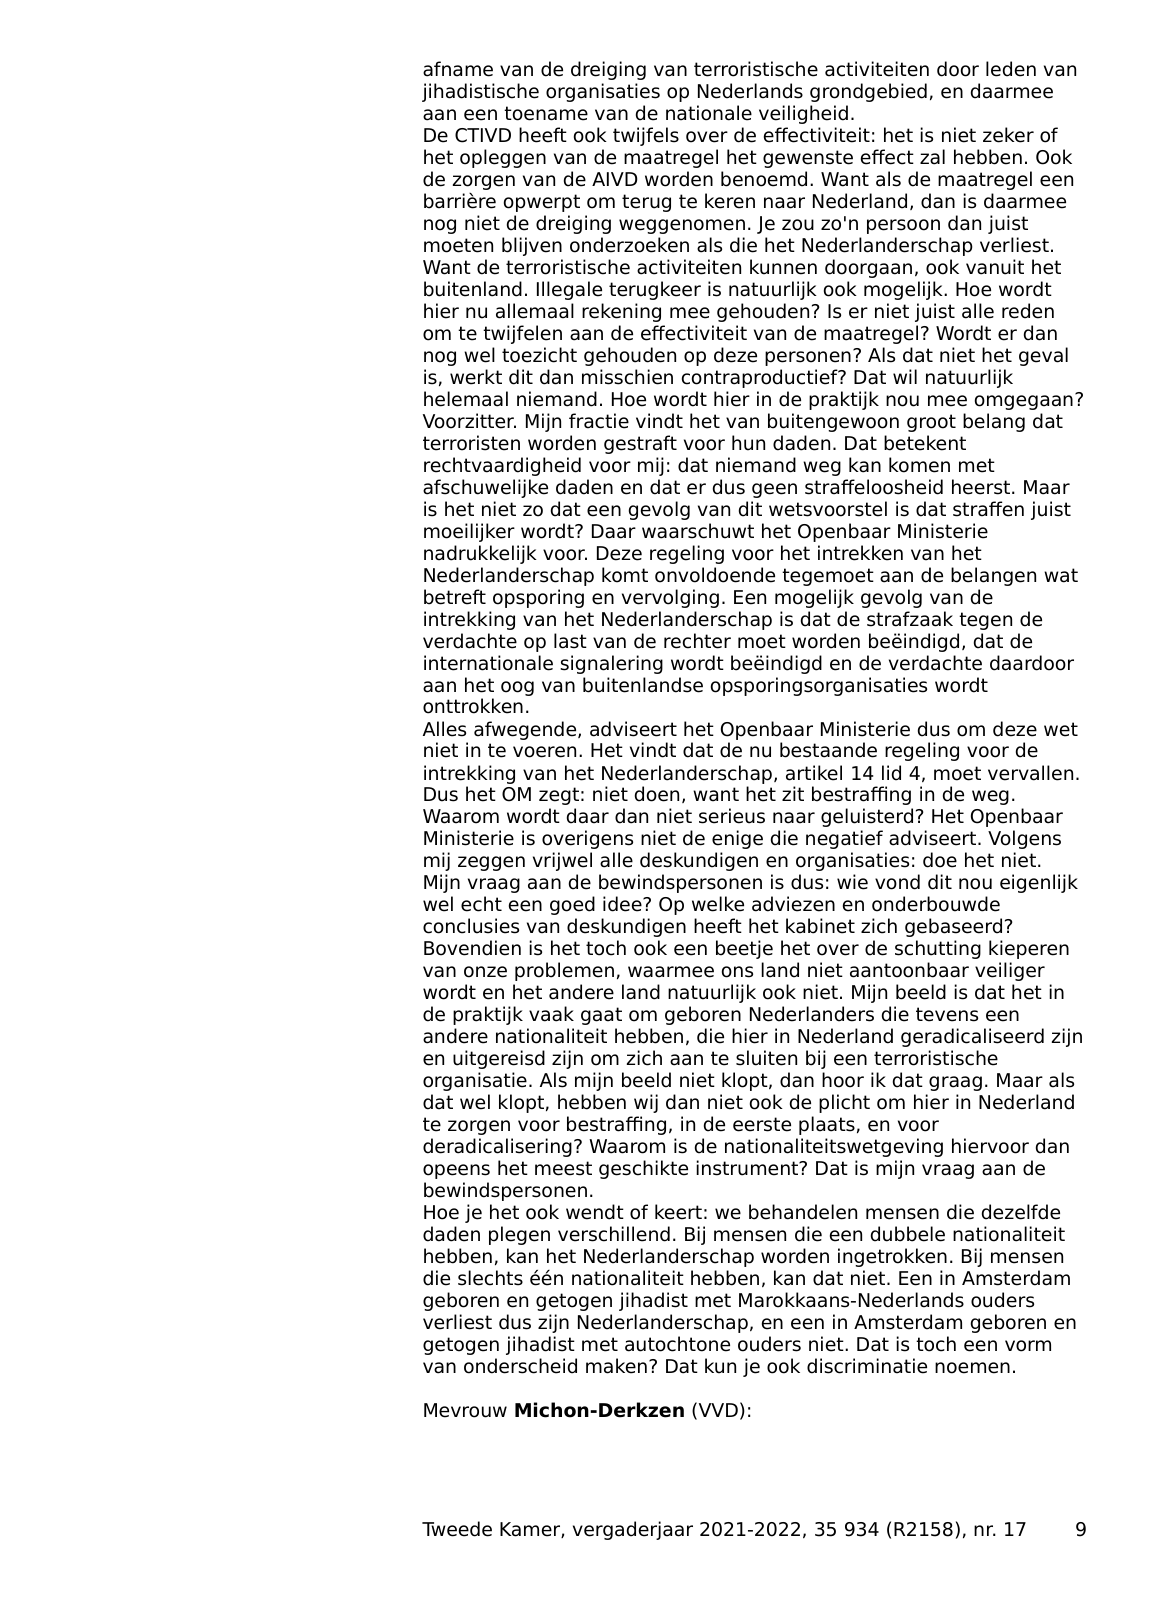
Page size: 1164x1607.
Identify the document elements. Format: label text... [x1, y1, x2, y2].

text Alles afwegende, adviseert het Openbaar Ministerie dus om deze wet niet in te voeren. Het vindt dat de nu bestaande regeling voor de intrekking van het Nederlanderschap, artikel 14 lid 4, moet vervallen. Dus het OM zegt: niet doen, want het zit bestraffing in de weg. Waarom wordt daar dan niet serieus naar geluisterd? Het Openbaar Ministerie is overigens niet de enige die negatief adviseert. Volgens mij zeggen vrijwel alle deskundigen en organisaties: doe het niet. Mijn vraag aan de bewindspersonen is dus: wie vond dit nou eigenlijk wel echt een goed idee? Op welke adviezen en onderbouwde conclusies van deskundigen heeft het kabinet zich gebaseerd? [422, 718, 1087, 938]
text Mevrouw Michon-Derkzen (VVD): [422, 1400, 1087, 1422]
text Bovendien is het toch ook een beetje het over de schutting kieperen van onze problemen, waarmee ons land niet aantoonbaar veiliger wordt en het andere land natuurlijk ook niet. Mijn beeld is dat het in de praktijk vaak gaat om geboren Nederlanders die tevens een andere nationaliteit hebben, die hier in Nederland geradicaliseerd zijn en uitgereisd zijn om zich aan te sluiten bij een terroristische organisatie. Als mijn beeld niet klopt, dan hoor ik dat graag. Maar als dat wel klopt, hebben wij dan niet ook de plicht om hier in Nederland te zorgen voor bestraffing, in de eerste plaats, en voor deradicalisering? Waarom is de nationaliteitswetgeving hiervoor dan opeens het meest geschikte instrument? Dat is mijn vraag aan de bewindspersonen. [422, 938, 1087, 1202]
text Voorzitter. Mijn fractie vindt het van buitengewoon groot belang dat terroristen worden gestraft voor hun daden. Dat betekent rechtvaardigheid voor mij: dat niemand weg kan komen met afschuwelijke daden en dat er dus geen straffeloosheid heerst. Maar is het niet zo dat een gevolg van dit wetsvoorstel is dat straffen juist moeilijker wordt? Daar waarschuwt het Openbaar Ministerie nadrukkelijk voor. Deze regeling voor het intrekken van het Nederlanderschap komt onvoldoende tegemoet aan de belangen wat betreft opsporing en vervolging. Een mogelijk gevolg van de intrekking van het Nederlanderschap is dat de strafzaak tegen de verdachte op last van de rechter moet worden beëindigd, dat de internationale signalering wordt beëindigd en de verdachte daardoor aan het oog van buitenlandse opsporingsorganisaties wordt onttrokken. [422, 411, 1087, 718]
text Hoe je het ook wendt of keert: we behandelen mensen die dezelfde daden plegen verschillend. Bij mensen die een dubbele nationaliteit hebben, kan het Nederlanderschap worden ingetrokken. Bij mensen die slechts één nationaliteit hebben, kan dat niet. Een in Amsterdam geboren en getogen jihadist met Marokkaans-Nederlands ouders verliest dus zijn Nederlanderschap, en een in Amsterdam geboren en getogen jihadist met autochtone ouders niet. Dat is toch een vorm van onderscheid maken? Dat kun je ook discriminatie noemen. [422, 1202, 1087, 1378]
text afname van de dreiging van terroristische activiteiten door leden van jihadistische organisaties op Nederlands grondgebied, en daarmee aan een toename van de nationale veiligheid. [422, 59, 1087, 125]
text De CTIVD heeft ook twijfels over de effectiviteit: het is niet zeker of het opleggen van de maatregel het gewenste effect zal hebben. Ook de zorgen van de AIVD worden benoemd. Want als de maatregel een barrière opwerpt om terug te keren naar Nederland, dan is daarmee nog niet de dreiging weggenomen. Je zou zo'n persoon dan juist moeten blijven onderzoeken als die het Nederlanderschap verliest. Want de terroristische activiteiten kunnen doorgaan, ook vanuit het buitenland. Illegale terugkeer is natuurlijk ook mogelijk. Hoe wordt hier nu allemaal rekening mee gehouden? Is er niet juist alle reden om te twijfelen aan de effectiviteit van de maatregel? Wordt er dan nog wel toezicht gehouden op deze personen? Als dat niet het geval is, werkt dit dan misschien contraproductief? Dat wil natuurlijk helemaal niemand. Hoe wordt hier in de praktijk nou mee omgegaan? [422, 125, 1087, 411]
